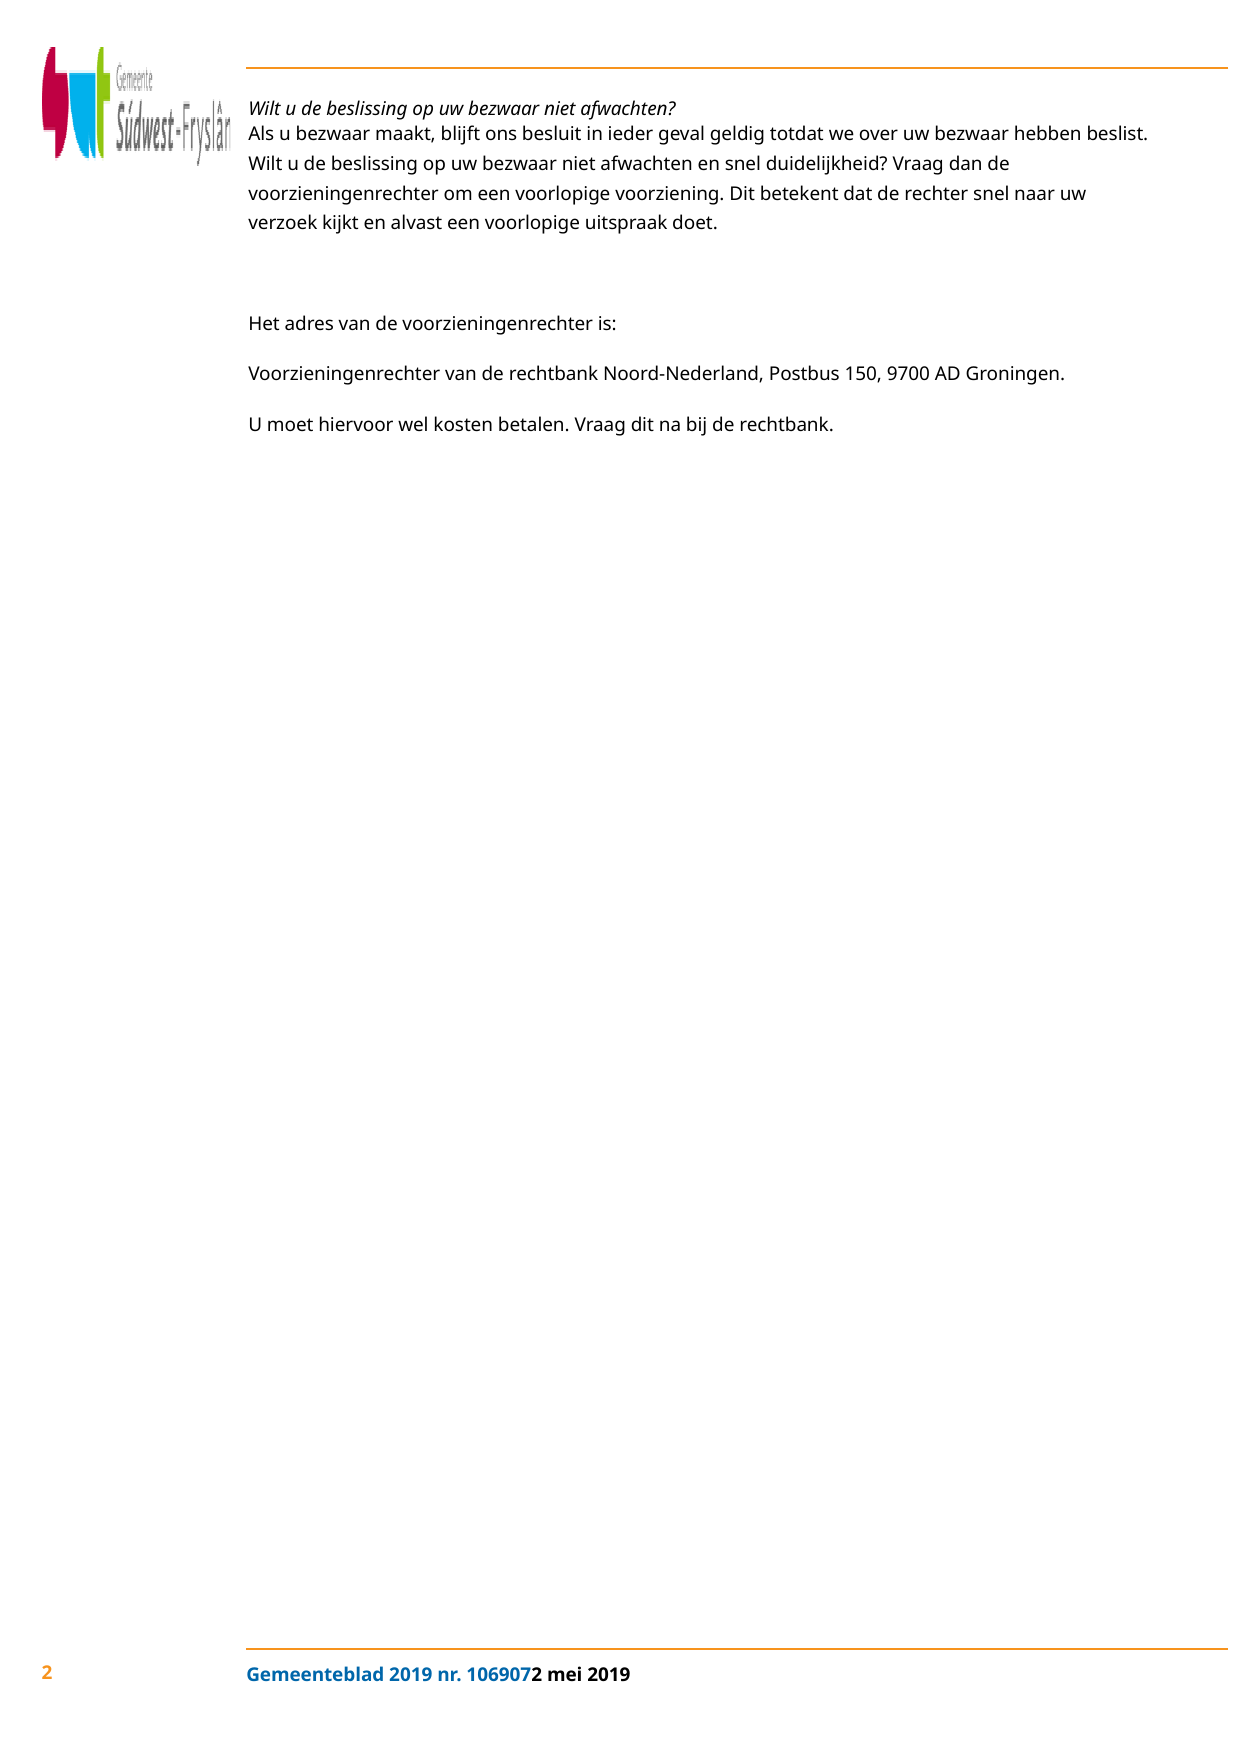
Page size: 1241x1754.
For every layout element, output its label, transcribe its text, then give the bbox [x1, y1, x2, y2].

text Als u bezwaar maakt, blijft ons besluit in ieder geval geldig totdat we over uw bezwaar hebben beslist. Wilt u de beslissing op uw bezwaar niet afwachten en snel duidelijkheid? Vraag dan de voorzieningenrechter om een voorlopige voorziening. Dit betekent dat de rechter snel naar uw verzoek kijkt en alvast een voorlopige uitspraak doet. [248, 121, 1152, 235]
text Wilt u de beslissing op uw bezwaar niet afwachten? [248, 95, 1152, 121]
text Voorzieningenrechter van de rechtbank Noord-Nederland, Postbus 150, 9700 AD Groningen. [248, 361, 1152, 386]
text U moet hiervoor wel kosten betalen. Vraag dit na bij de rechtbank. [248, 411, 1152, 437]
text Het adres van de voorzieningenrechter is: [248, 310, 1152, 336]
picture [41, 47, 231, 172]
